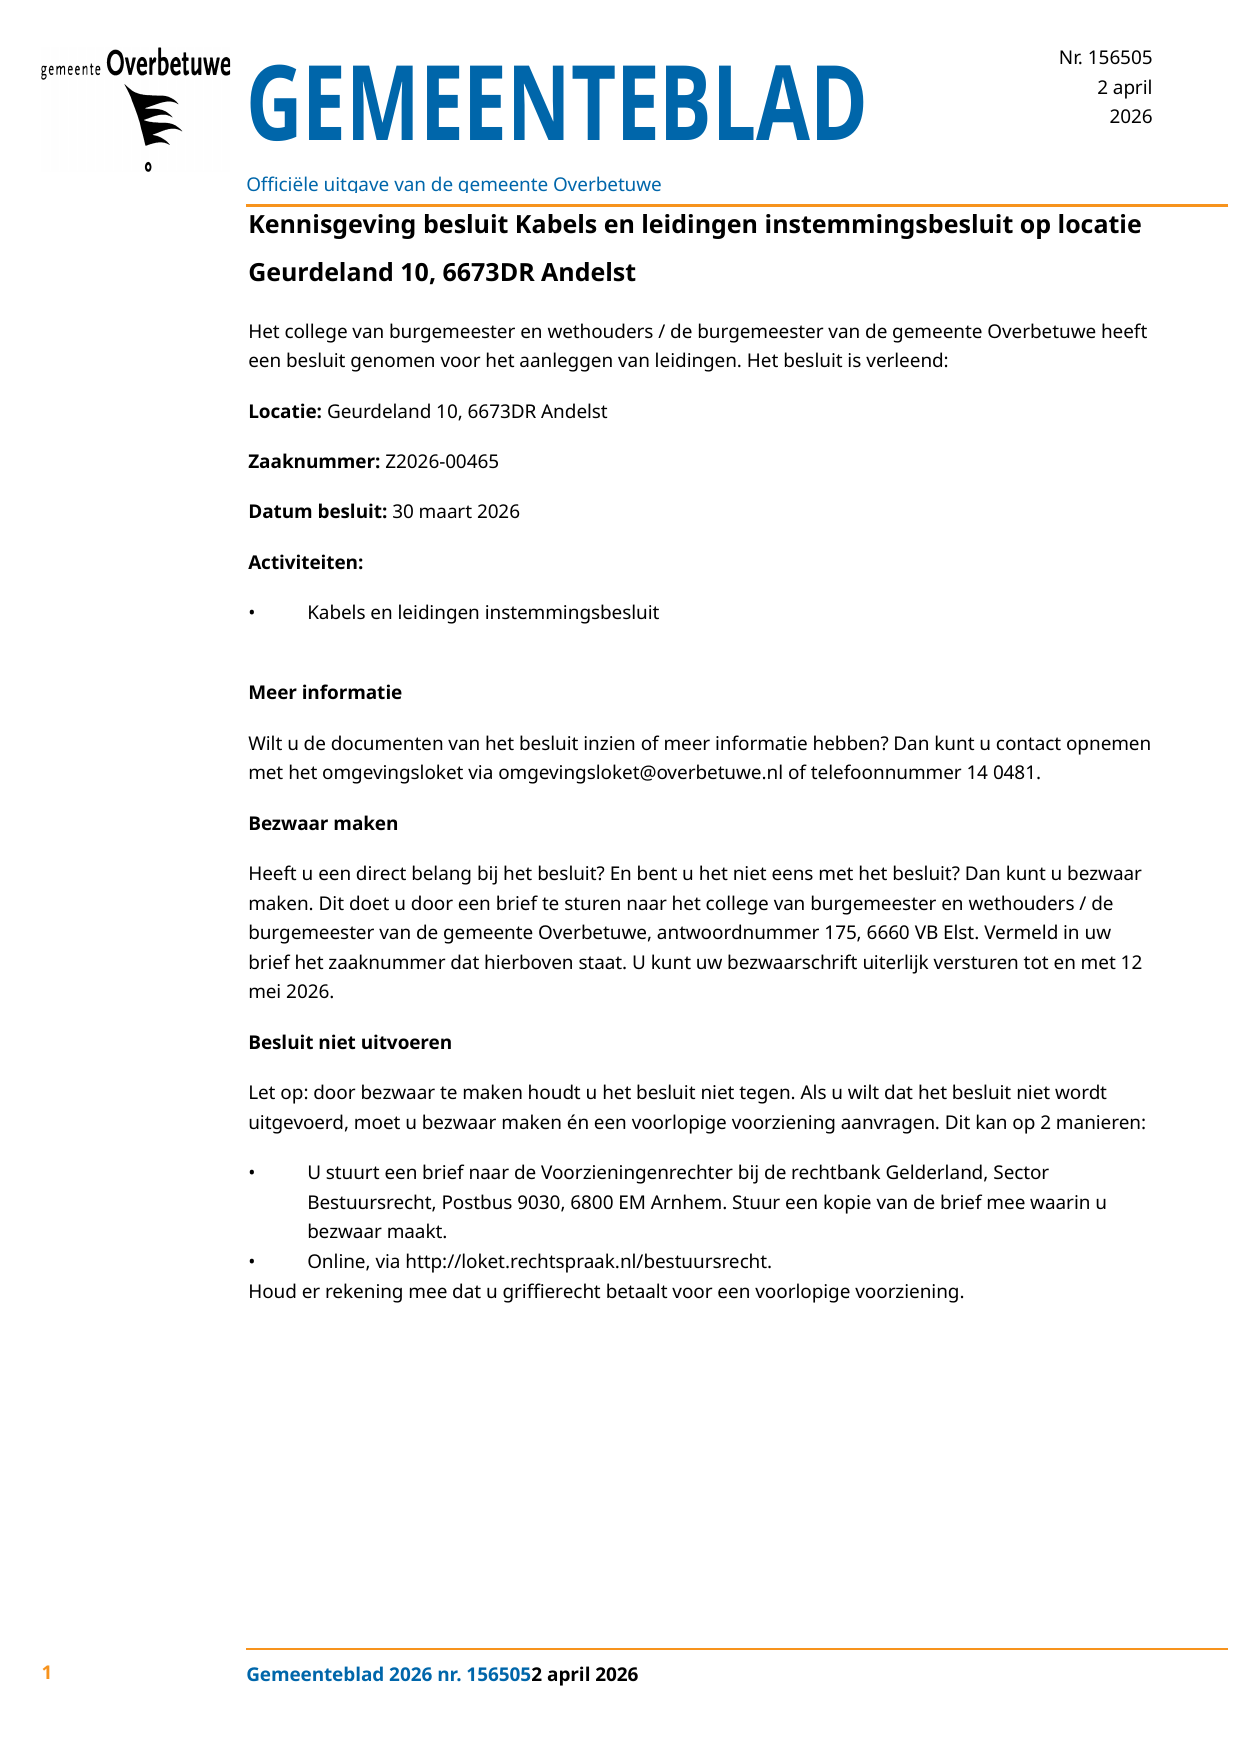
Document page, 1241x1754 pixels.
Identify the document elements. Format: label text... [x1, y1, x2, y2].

list U stuurt een brief naar de Voorzieningenrechter bij de rechtbank Gelderland, Sector Bestuursrecht, Postbus 9030, 6800 EM Arnhem. Stuur een kopie van de brief mee waarin u bezwaar maakt. [248, 1159, 1152, 1244]
text Wilt u de documenten van het besluit inzien of meer informatie hebben? Dan kunt u contact opnemen met het omgevingsloket via omgevingsloket@overbetuwe.nl of telefoonnummer 14 0481. [248, 730, 1152, 785]
text Meer informatie [248, 679, 1152, 705]
text Locatie: Geurdeland 10, 6673DR Andelst [248, 398, 1152, 424]
text Houd er rekening mee dat u griffierecht betaalt voor een voorlopige voorziening. [248, 1278, 1152, 1304]
text Zaaknummer: Z2026-00465 [248, 448, 1152, 474]
text Bezwaar maken [248, 810, 1152, 836]
text Datum besluit: 30 maart 2026 [248, 499, 1152, 524]
list Online, via http://loket.rechtspraak.nl/bestuursrecht. [248, 1248, 1152, 1274]
text Het college van burgemeester en wethouders / de burgemeester van de gemeente Overbetuwe heeft een besluit genomen voor het aanleggen van leidingen. Het besluit is verleend: [248, 318, 1152, 373]
text Activiteiten: [248, 549, 1152, 575]
text Let op: door bezwaar te maken houdt u het besluit niet tegen. Als u wilt dat het besluit niet wordt uitgevoerd, moet u bezwaar maken én een voorlopige voorziening aanvragen. Dit kan op 2 manieren: [248, 1079, 1152, 1135]
text Kennisgeving besluit Kabels en leidingen instemmingsbesluit op locatie Geurdeland 10, 6673DR Andelst [248, 207, 1152, 288]
text Heeft u een direct belang bij het besluit? En bent u het niet eens met het besluit? Dan kunt u bezwaar maken. Dit doet u door een brief te sturen naar het college van burgemeester en wethouders / de burgemeester van de gemeente Overbetuwe, antwoordnummer 175, 6660 VB Elst. Vermeld in uw brief het zaaknummer dat hierboven staat. U kunt uw bezwaarschrift uiterlijk versturen tot en met 12 mei 2026. [248, 860, 1152, 1004]
text Besluit niet uitvoeren [248, 1029, 1152, 1055]
list Kabels en leidingen instemmingsbesluit [248, 599, 1152, 625]
picture [41, 47, 231, 172]
